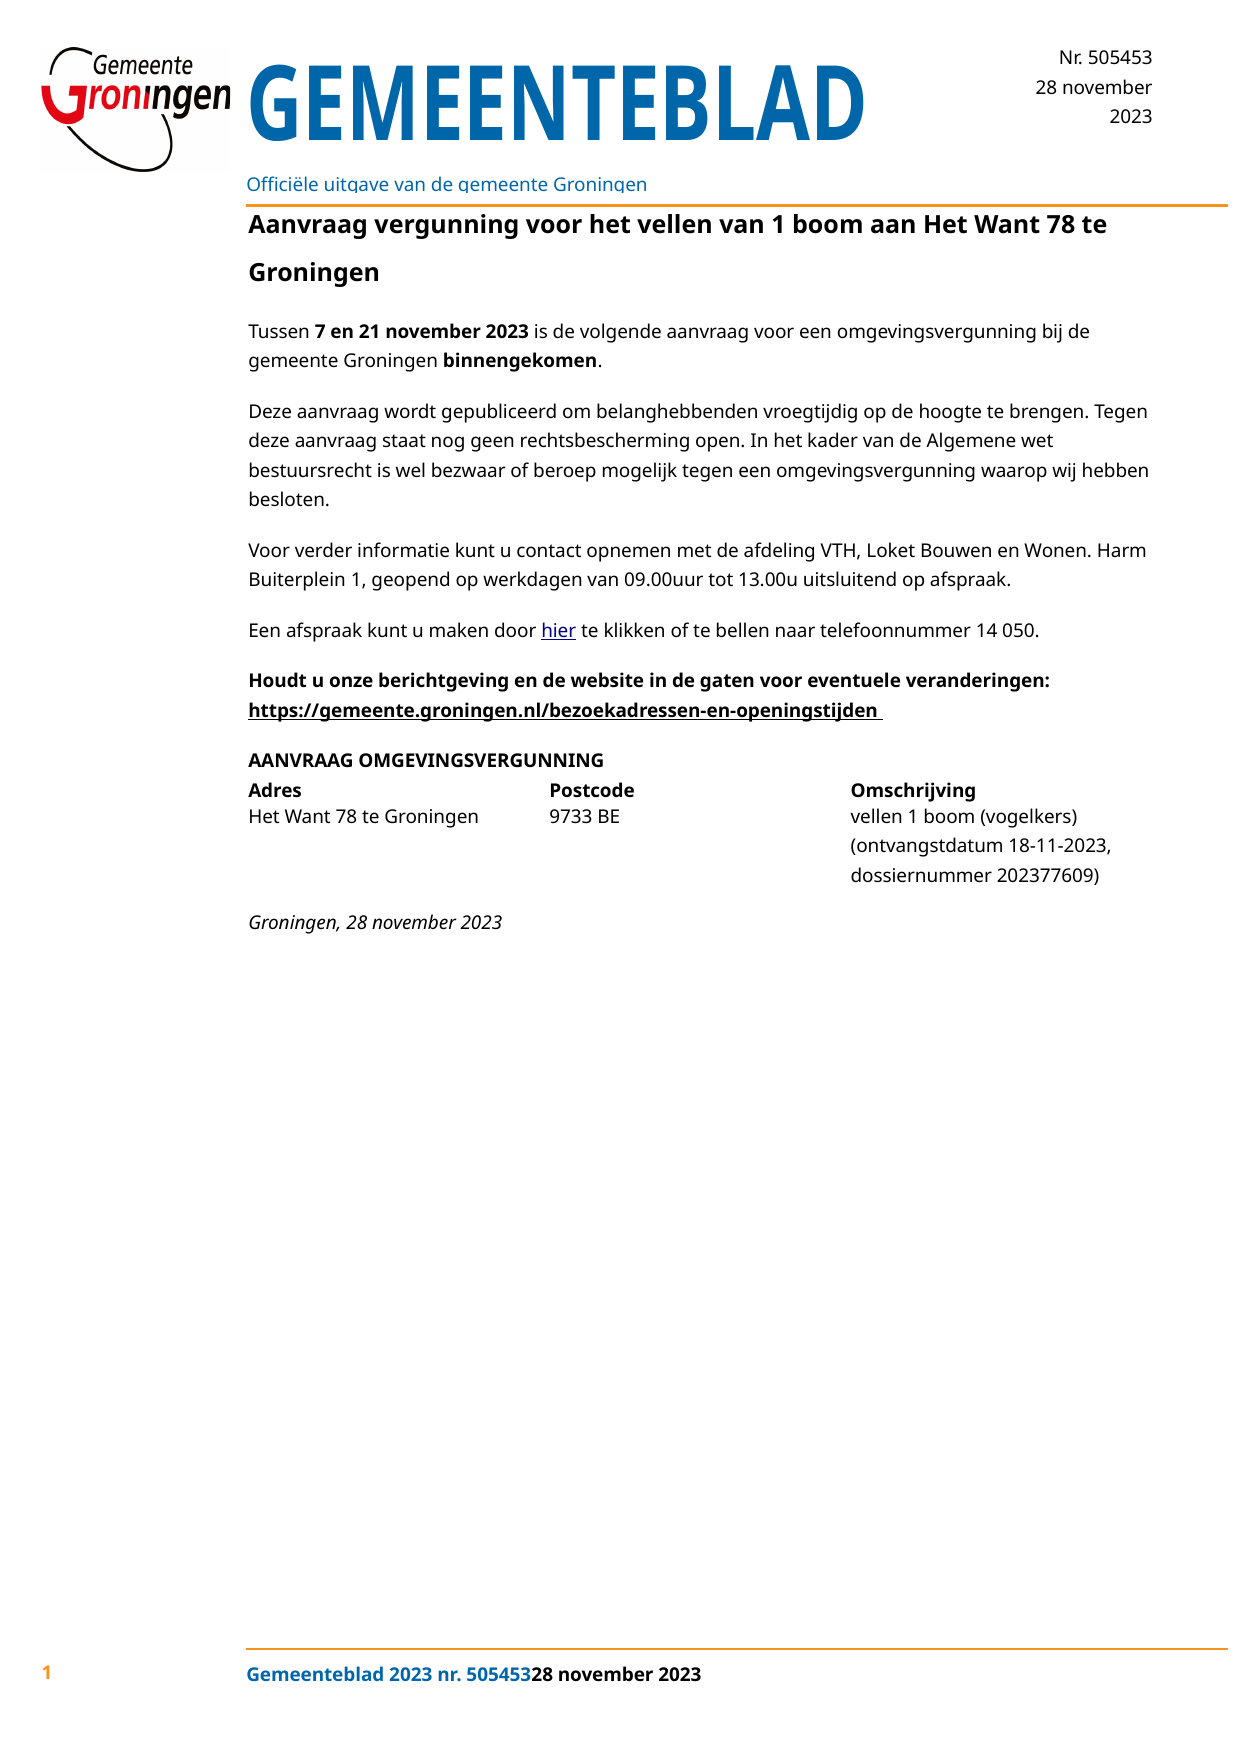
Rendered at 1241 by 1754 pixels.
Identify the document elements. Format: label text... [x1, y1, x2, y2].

table_header Adres [248, 777, 549, 803]
table_cell 9733 BE [549, 803, 850, 888]
text AANVRAAG OMGEVINGSVERGUNNING [248, 747, 1152, 773]
table_header Postcode [549, 777, 850, 803]
table_header Omschrijving [850, 777, 1152, 803]
picture [41, 47, 231, 172]
text Groningen, 28 november 2023 [248, 909, 1152, 935]
text Voor verder informatie kunt u contact opnemen met de afdeling VTH, Loket Bouwen en Wonen. Harm Buiterplein 1, geopend op werkdagen van 09.00uur tot 13.00u uitsluitend op afspraak. [248, 537, 1152, 592]
text Aanvraag vergunning voor het vellen van 1 boom aan Het Want 78 te Groningen [248, 207, 1152, 288]
table_cell vellen 1 boom (vogelkers) (ontvangstdatum 18-11-2023, dossiernummer 202377609) [850, 803, 1152, 888]
text Tussen 7 en 21 november 2023 is de volgende aanvraag voor een omgevingsvergunning bij de gemeente Groningen binnengekomen. [248, 318, 1152, 373]
table_cell Het Want 78 te Groningen [248, 803, 549, 888]
text Houdt u onze berichtgeving en de website in de gaten voor eventuele veranderingen: https://gemeente.groningen.nl/bezoekadressen-en-openingstijden [248, 667, 1152, 723]
text Deze aanvraag wordt gepubliceerd om belanghebbenden vroegtijdig op de hoogte te brengen. Tegen deze aanvraag staat nog geen rechtsbescherming open. In het kader van de Algemene wet bestuursrecht is wel bezwaar of beroep mogelijk tegen een omgevingsvergunning waarop wij hebben besloten. [248, 398, 1152, 512]
text Een afspraak kunt u maken door hier te klikken of te bellen naar telefoonnummer 14 050. [248, 617, 1152, 643]
